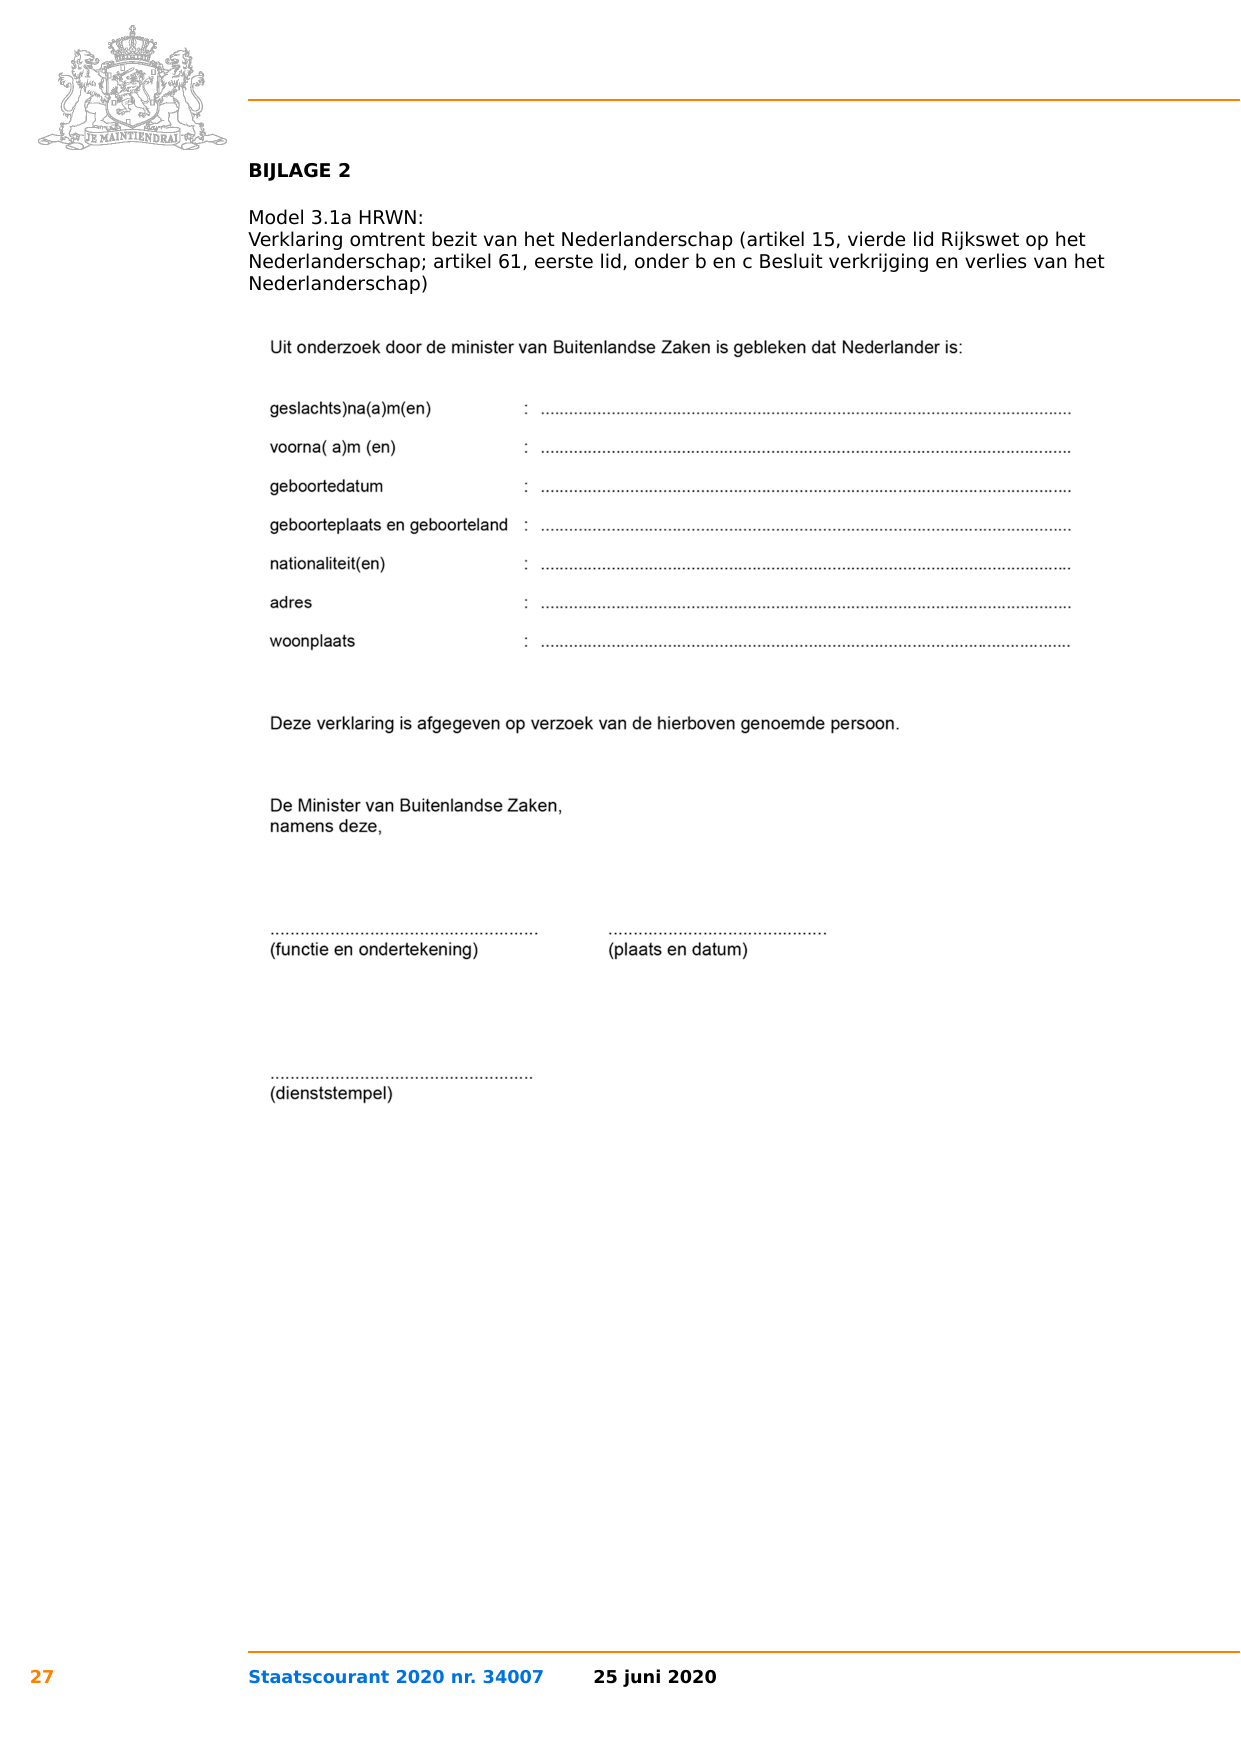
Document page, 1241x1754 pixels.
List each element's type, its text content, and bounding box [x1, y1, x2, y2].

text Verklaring omtrent bezit van het Nederlanderschap (artikel 15, vierde lid Rijkswet op het Nederlanderschap; artikel 61, eerste lid, onder b en c Besluit verkrijging en verlies van het Nederlanderschap) [248, 229, 1163, 1216]
subtitle BIJLAGE 2 [248, 160, 1163, 182]
picture [38, 25, 227, 150]
text Model 3.1a HRWN: [248, 207, 1163, 229]
picture [248, 294, 1134, 1216]
